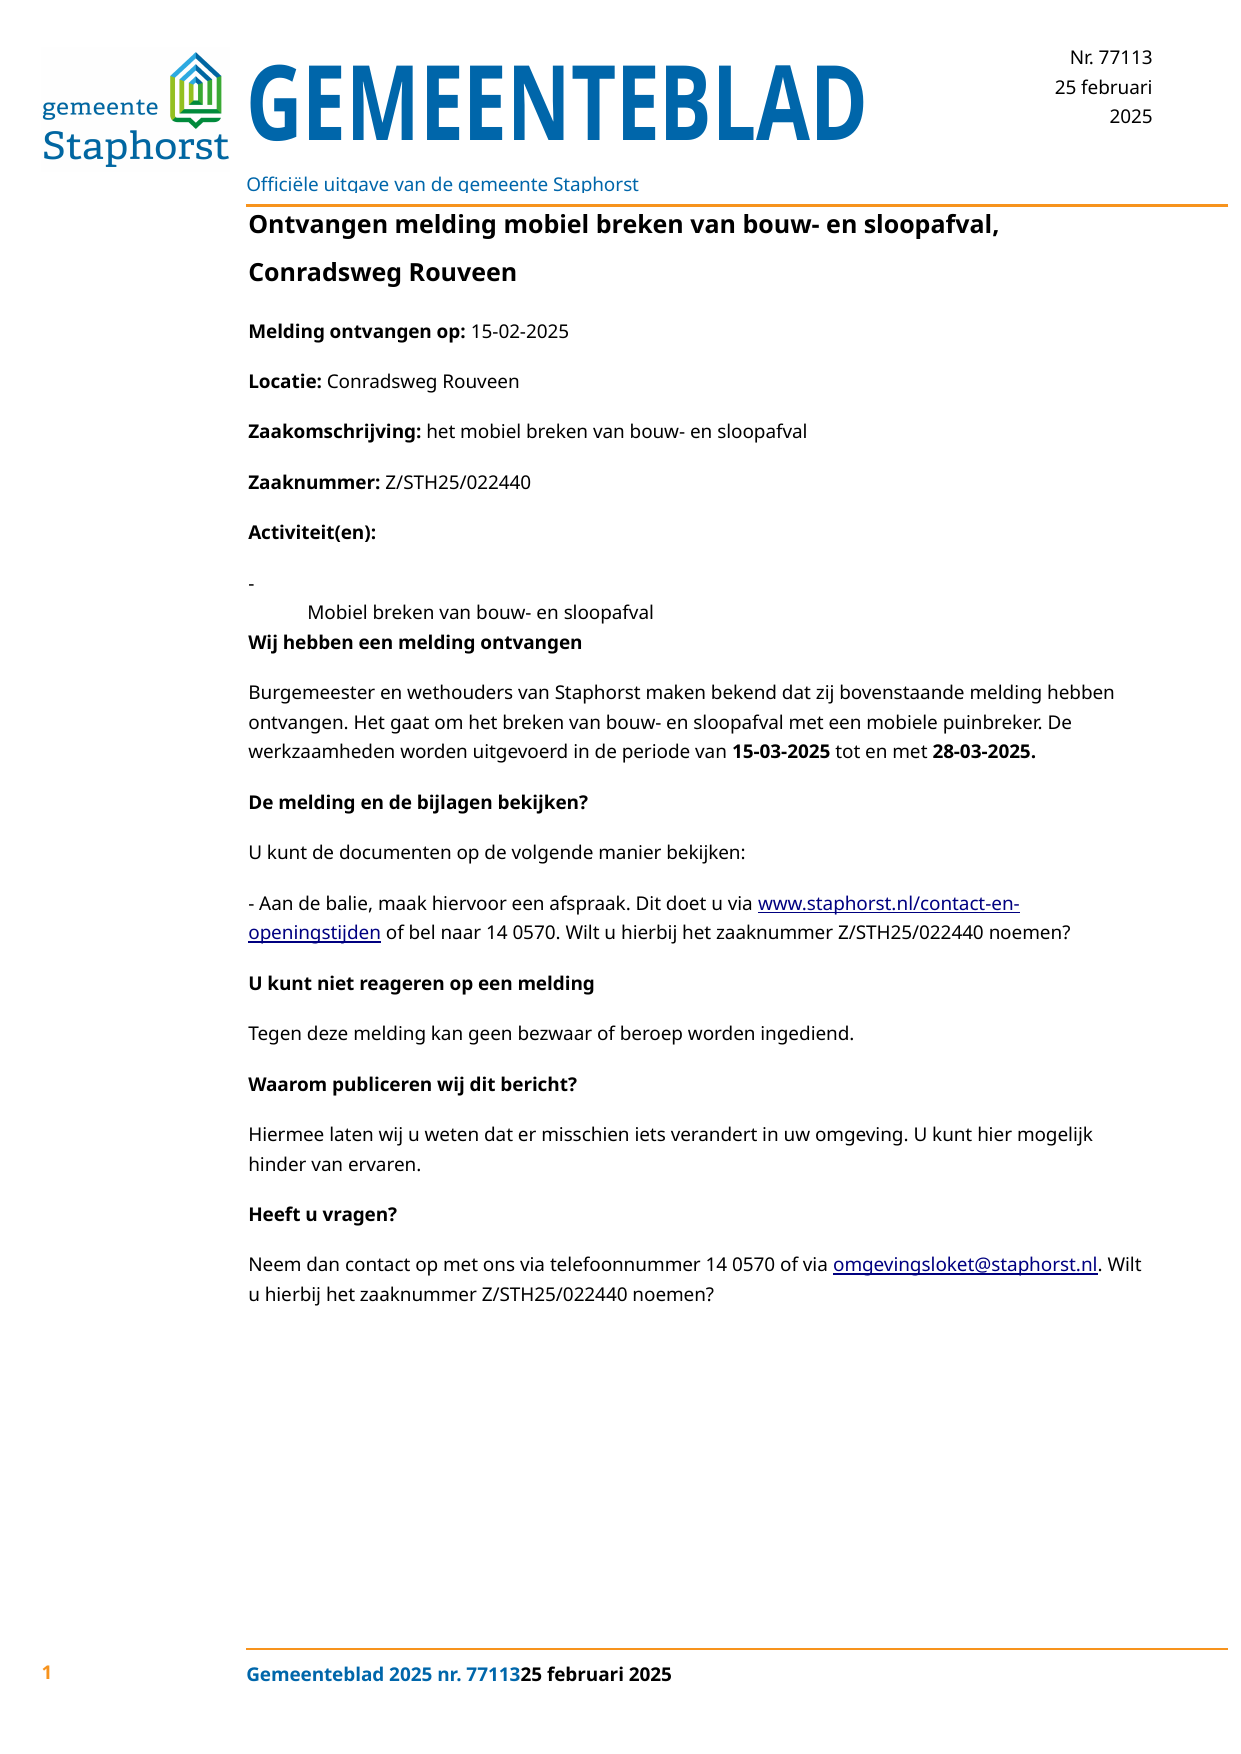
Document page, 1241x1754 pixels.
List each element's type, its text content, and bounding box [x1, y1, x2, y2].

text Locatie: Conradsweg Rouveen [248, 368, 1152, 394]
text Heeft u vragen? [248, 1201, 1152, 1227]
text Hiermee laten wij u weten dat er misschien iets verandert in uw omgeving. U kunt hier mogelijk hinder van ervaren. [248, 1121, 1152, 1177]
text U kunt niet reageren op een melding [248, 970, 1152, 996]
text Wij hebben een melding ontvangen [248, 629, 1152, 655]
text Waarom publiceren wij dit bericht? [248, 1071, 1152, 1097]
text De melding en de bijlagen bekijken? [248, 789, 1152, 815]
text Tegen deze melding kan geen bezwaar of beroep worden ingediend. [248, 1020, 1152, 1046]
text U kunt de documenten op de volgende manier bekijken: [248, 839, 1152, 865]
text Ontvangen melding mobiel breken van bouw- en sloopafval, Conradsweg Rouveen [248, 207, 1152, 288]
picture [41, 47, 231, 172]
text Zaakomschrijving: het mobiel breken van bouw- en sloopafval [248, 419, 1152, 444]
text - Aan de balie, maak hiervoor een afspraak. Dit doet u via www.staphorst.nl/contact-en-openingstijden of bel naar 14 0570. Wilt u hierbij het zaaknummer Z/STH25/022440 noemen? [248, 890, 1152, 945]
text Activiteit(en): [248, 519, 1152, 545]
text Melding ontvangen op: 15-02-2025 [248, 318, 1152, 344]
text Zaaknummer: Z/STH25/022440 [248, 469, 1152, 495]
text Neem dan contact op met ons via telefoonnummer 14 0570 of via omgevingsloket@staphorst.nl. Wilt u hierbij het zaaknummer Z/STH25/022440 noemen? [248, 1252, 1152, 1307]
list Mobiel breken van bouw- en sloopafval [248, 599, 1152, 625]
text Burgemeester en wethouders van Staphorst maken bekend dat zij bovenstaande melding hebben ontvangen. Het gaat om het breken van bouw- en sloopafval met een mobiele puinbreker. De werkzaamheden worden uitgevoerd in de periode van 15-03-2025 tot en met 28-03-2025. [248, 679, 1152, 764]
